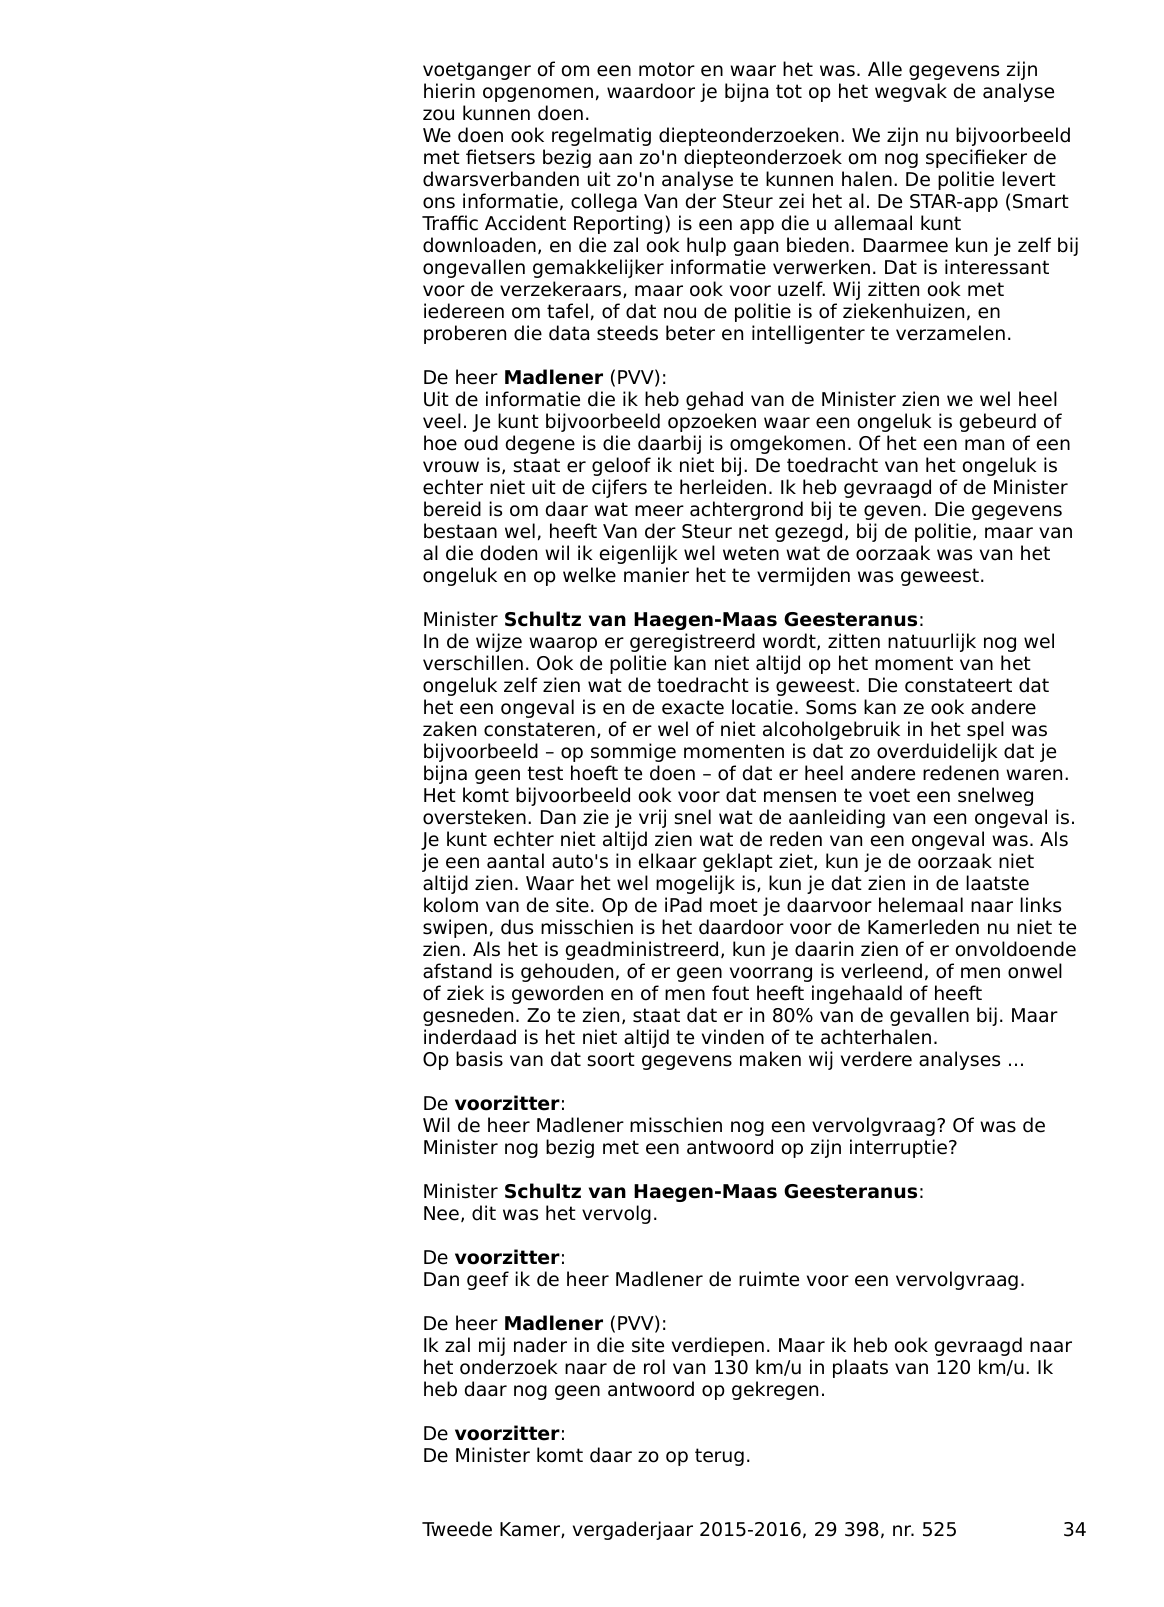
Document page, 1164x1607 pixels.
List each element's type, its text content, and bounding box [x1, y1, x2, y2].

text Nee, dit was het vervolg. [422, 1203, 1087, 1225]
text De voorzitter: [422, 1247, 1087, 1269]
text Dan geef ik de heer Madlener de ruimte voor een vervolgvraag. [422, 1269, 1087, 1291]
text De heer Madlener (PVV): [422, 367, 1087, 389]
text De voorzitter: [422, 1423, 1087, 1445]
text In de wijze waarop er geregistreerd wordt, zitten natuurlijk nog wel verschillen. Ook de politie kan niet altijd op het moment van het ongeluk zelf zien wat de toedracht is geweest. Die constateert dat het een ongeval is en de exacte locatie. Soms kan ze ook andere zaken constateren, of er wel of niet alcoholgebruik in het spel was bijvoorbeeld – op sommige momenten is dat zo overduidelijk dat je bijna geen test hoeft te doen – of dat er heel andere redenen waren. Het komt bijvoorbeeld ook voor dat mensen te voet een snelweg oversteken. Dan zie je vrij snel wat de aanleiding van een ongeval is. Je kunt echter niet altijd zien wat de reden van een ongeval was. Als je een aantal auto's in elkaar geklapt ziet, kun je de oorzaak niet altijd zien. Waar het wel mogelijk is, kun je dat zien in de laatste kolom van de site. Op de iPad moet je daarvoor helemaal naar links swipen, dus misschien is het daardoor voor de Kamerleden nu niet te zien. Als het is geadministreerd, kun je daarin zien of er onvoldoende afstand is gehouden, of er geen voorrang is verleend, of men onwel of ziek is geworden en of men fout heeft ingehaald of heeft gesneden. Zo te zien, staat dat er in 80% van de gevallen bij. Maar inderdaad is het niet altijd te vinden of te achterhalen. [422, 631, 1087, 1048]
text Op basis van dat soort gegevens maken wij verdere analyses ... [422, 1048, 1087, 1071]
text Minister Schultz van Haegen-Maas Geesteranus: [422, 1181, 1087, 1203]
text De Minister komt daar zo op terug. [422, 1445, 1087, 1467]
text Uit de informatie die ik heb gehad van de Minister zien we wel heel veel. Je kunt bijvoorbeeld opzoeken waar een ongeluk is gebeurd of hoe oud degene is die daarbij is omgekomen. Of het een man of een vrouw is, staat er geloof ik niet bij. De toedracht van het ongeluk is echter niet uit de cijfers te herleiden. Ik heb gevraagd of de Minister bereid is om daar wat meer achtergrond bij te geven. Die gegevens bestaan wel, heeft Van der Steur net gezegd, bij de politie, maar van al die doden wil ik eigenlijk wel weten wat de oorzaak was van het ongeluk en op welke manier het te vermijden was geweest. [422, 389, 1087, 587]
text We doen ook regelmatig diepteonderzoeken. We zijn nu bijvoorbeeld met fietsers bezig aan zo'n diepteonderzoek om nog specifieker de dwarsverbanden uit zo'n analyse te kunnen halen. De politie levert ons informatie, collega Van der Steur zei het al. De STAR-app (Smart Traffic Accident Reporting) is een app die u allemaal kunt downloaden, en die zal ook hulp gaan bieden. Daarmee kun je zelf bij ongevallen gemakkelijker informatie verwerken. Dat is interessant voor de verzekeraars, maar ook voor uzelf. Wij zitten ook met iedereen om tafel, of dat nou de politie is of ziekenhuizen, en proberen die data steeds beter en intelligenter te verzamelen. [422, 125, 1087, 345]
text Ik zal mij nader in die site verdiepen. Maar ik heb ook gevraagd naar het onderzoek naar de rol van 130 km/u in plaats van 120 km/u. Ik heb daar nog geen antwoord op gekregen. [422, 1335, 1087, 1401]
text Minister Schultz van Haegen-Maas Geesteranus: [422, 609, 1087, 631]
text De heer Madlener (PVV): [422, 1313, 1087, 1335]
text De voorzitter: [422, 1093, 1087, 1115]
text Wil de heer Madlener misschien nog een vervolgvraag? Of was de Minister nog bezig met een antwoord op zijn interruptie? [422, 1115, 1087, 1159]
text voetganger of om een motor en waar het was. Alle gegevens zijn hierin opgenomen, waardoor je bijna tot op het wegvak de analyse zou kunnen doen. [422, 59, 1087, 125]
